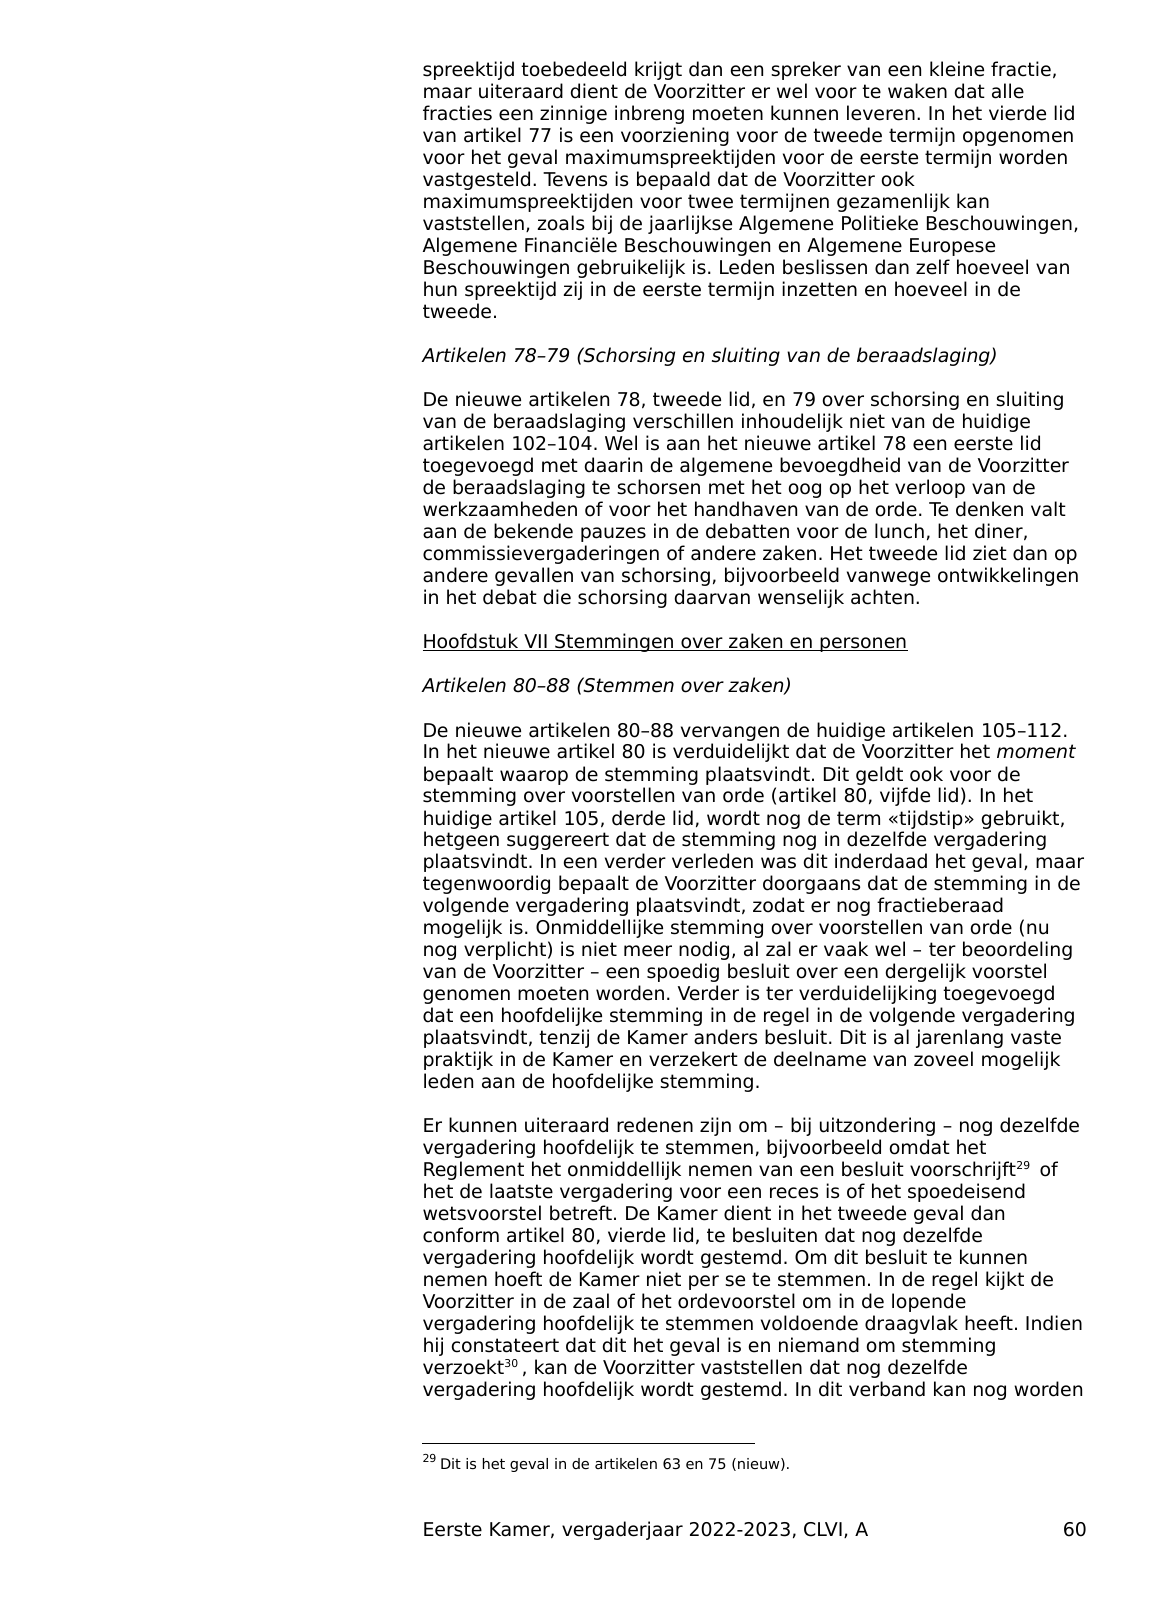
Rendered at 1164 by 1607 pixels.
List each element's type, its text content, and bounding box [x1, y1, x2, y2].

text spreektijd toebedeeld krijgt dan een spreker van een kleine fractie, maar uiteraard dient de Voorzitter er wel voor te waken dat alle fracties een zinnige inbreng moeten kunnen leveren. In het vierde lid van artikel 77 is een voorziening voor de tweede termijn opgenomen voor het geval maximumspreektijden voor de eerste termijn worden vastgesteld. Tevens is bepaald dat de Voorzitter ook maximumspreektijden voor twee termijnen gezamenlijk kan vaststellen, zoals bij de jaarlijkse Algemene Politieke Beschouwingen, Algemene Financiële Beschouwingen en Algemene Europese Beschouwingen gebruikelijk is. Leden beslissen dan zelf hoeveel van hun spreektijd zij in de eerste termijn inzetten en hoeveel in de tweede. [422, 59, 1087, 323]
subtitle Artikelen 80–88 (Stemmen over zaken) [422, 675, 1087, 697]
subtitle Artikelen 78–79 (Schorsing en sluiting van de beraadslaging) [422, 345, 1087, 367]
subtitle Hoofdstuk VII Stemmingen over zaken en personen [422, 631, 1087, 653]
text De nieuwe artikelen 80–88 vervangen de huidige artikelen 105–112. In het nieuwe artikel 80 is verduidelijkt dat de Voorzitter het moment bepaalt waarop de stemming plaatsvindt. Dit geldt ook voor de stemming over voorstellen van orde (artikel 80, vijfde lid). In het huidige artikel 105, derde lid, wordt nog de term «tijdstip» gebruikt, hetgeen suggereert dat de stemming nog in dezelfde vergadering plaatsvindt. In een verder verleden was dit inderdaad het geval, maar tegenwoordig bepaalt de Voorzitter doorgaans dat de stemming in de volgende vergadering plaatsvindt, zodat er nog fractieberaad mogelijk is. Onmiddellijke stemming over voorstellen van orde (nu nog verplicht) is niet meer nodig, al zal er vaak wel – ter beoordeling van de Voorzitter – een spoedig besluit over een dergelijk voorstel genomen moeten worden. Verder is ter verduidelijking toegevoegd dat een hoofdelijke stemming in de regel in de volgende vergadering plaatsvindt, tenzij de Kamer anders besluit. Dit is al jarenlang vaste praktijk in de Kamer en verzekert de deelname van zoveel mogelijk leden aan de hoofdelijke stemming. [422, 719, 1087, 1093]
text De nieuwe artikelen 78, tweede lid, en 79 over schorsing en sluiting van de beraadslaging verschillen inhoudelijk niet van de huidige artikelen 102–104. Wel is aan het nieuwe artikel 78 een eerste lid toegevoegd met daarin de algemene bevoegdheid van de Voorzitter de beraadslaging te schorsen met het oog op het verloop van de werkzaamheden of voor het handhaven van de orde. Te denken valt aan de bekende pauzes in de debatten voor de lunch, het diner, commissievergaderingen of andere zaken. Het tweede lid ziet dan op andere gevallen van schorsing, bijvoorbeeld vanwege ontwikkelingen in het debat die schorsing daarvan wenselijk achten. [422, 389, 1087, 609]
text Er kunnen uiteraard redenen zijn om – bij uitzondering – nog dezelfde vergadering hoofdelijk te stemmen, bijvoorbeeld omdat het Reglement het onmiddellijk nemen van een besluit voorschrijft of het de laatste vergadering voor een reces is of het spoedeisend wetsvoorstel betreft. De Kamer dient in het tweede geval dan conform artikel 80, vierde lid, te besluiten dat nog dezelfde vergadering hoofdelijk wordt gestemd. Om dit besluit te kunnen nemen hoeft de Kamer niet per se te stemmen. In de regel kijkt de Voorzitter in de zaal of het ordevoorstel om in de lopende vergadering hoofdelijk te stemmen voldoende draagvlak heeft. Indien hij constateert dat dit het geval is en niemand om stemming verzoekt, kan de Voorzitter vaststellen dat nog dezelfde vergadering hoofdelijk wordt gestemd. In dit verband kan nog worden [422, 1115, 1087, 1401]
text Dit is het geval in de artikelen 63 en 75 (nieuw). [422, 1452, 1087, 1474]
